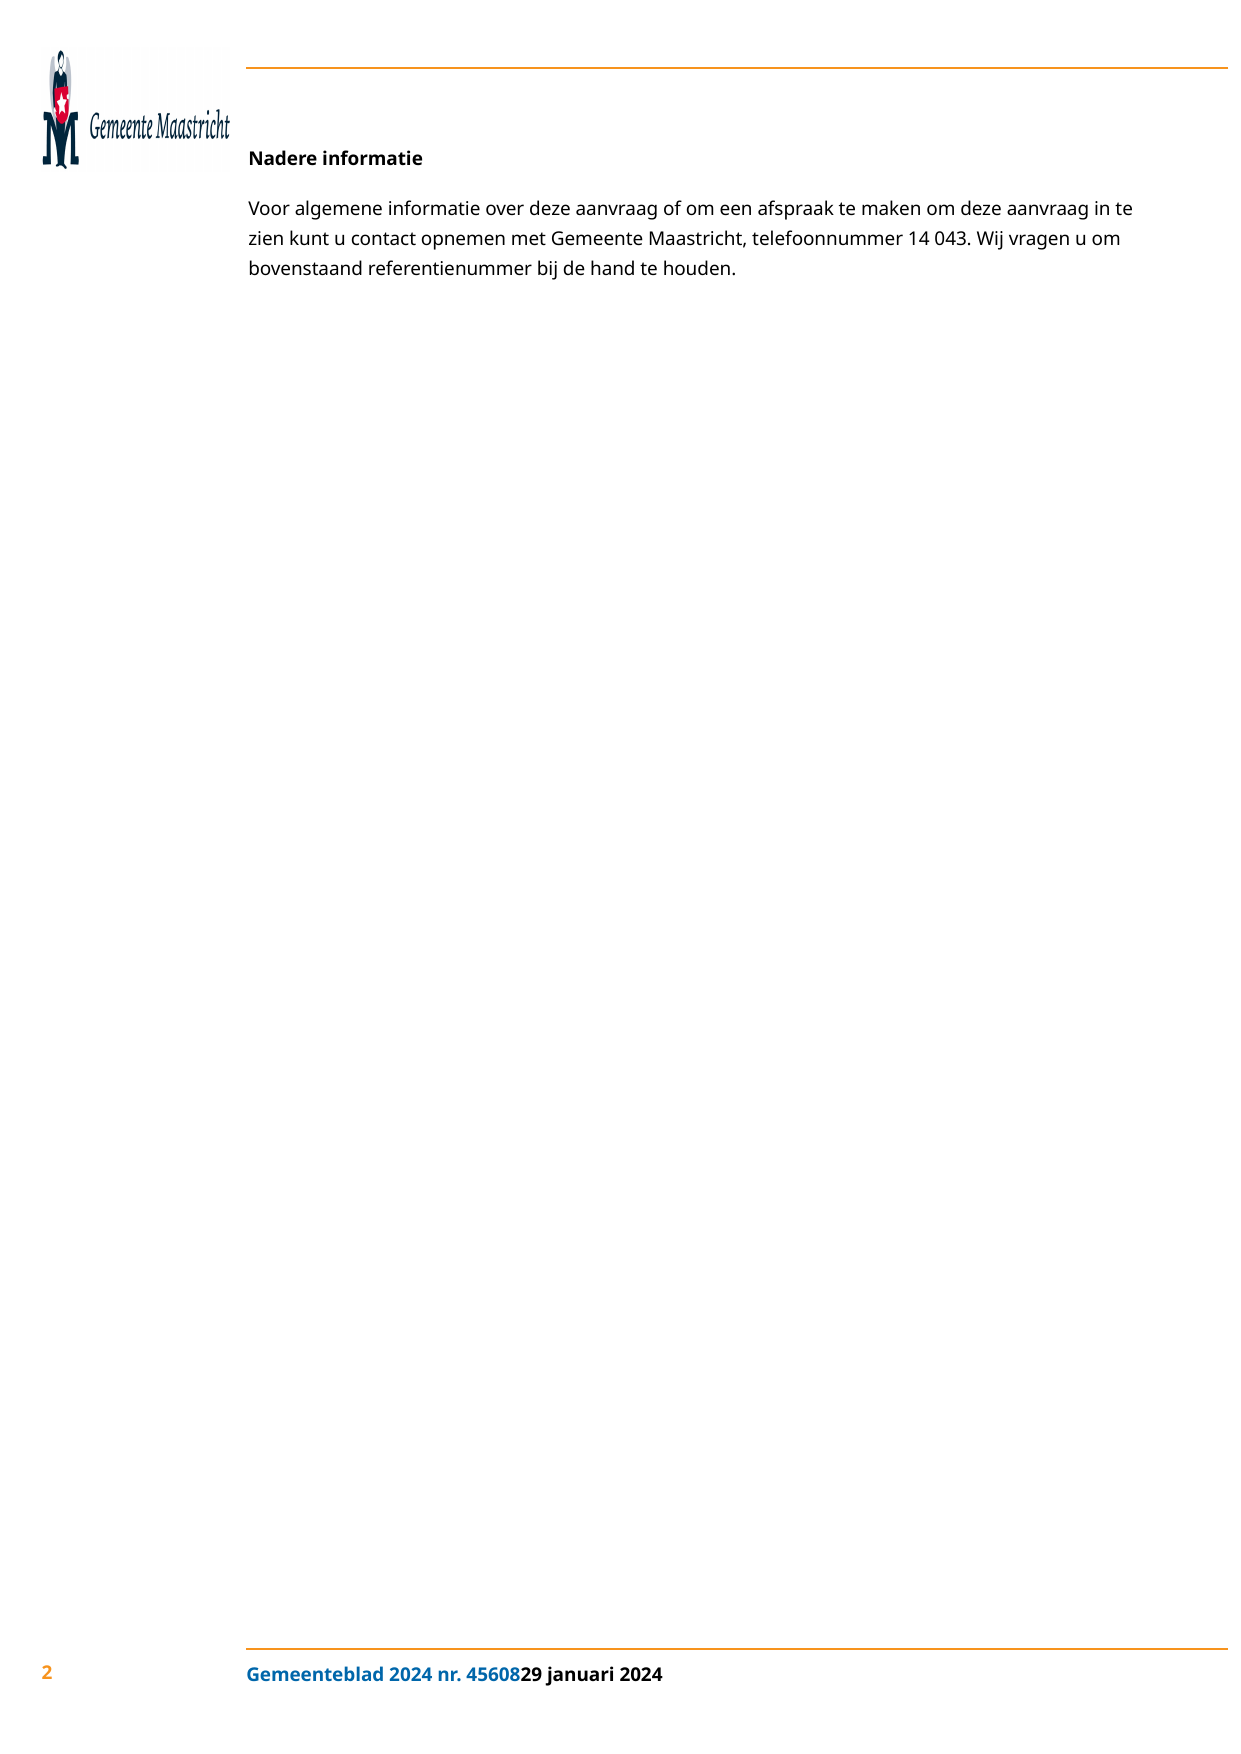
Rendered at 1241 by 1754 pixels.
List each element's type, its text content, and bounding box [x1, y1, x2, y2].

text Nadere informatie [248, 145, 1152, 171]
text Voor algemene informatie over deze aanvraag of om een afspraak te maken om deze aanvraag in te zien kunt u contact opnemen met Gemeente Maastricht, telefoonnummer 14 043. Wij vragen u om bovenstaand referentienummer bij de hand te houden. [248, 196, 1152, 281]
picture [41, 47, 231, 172]
